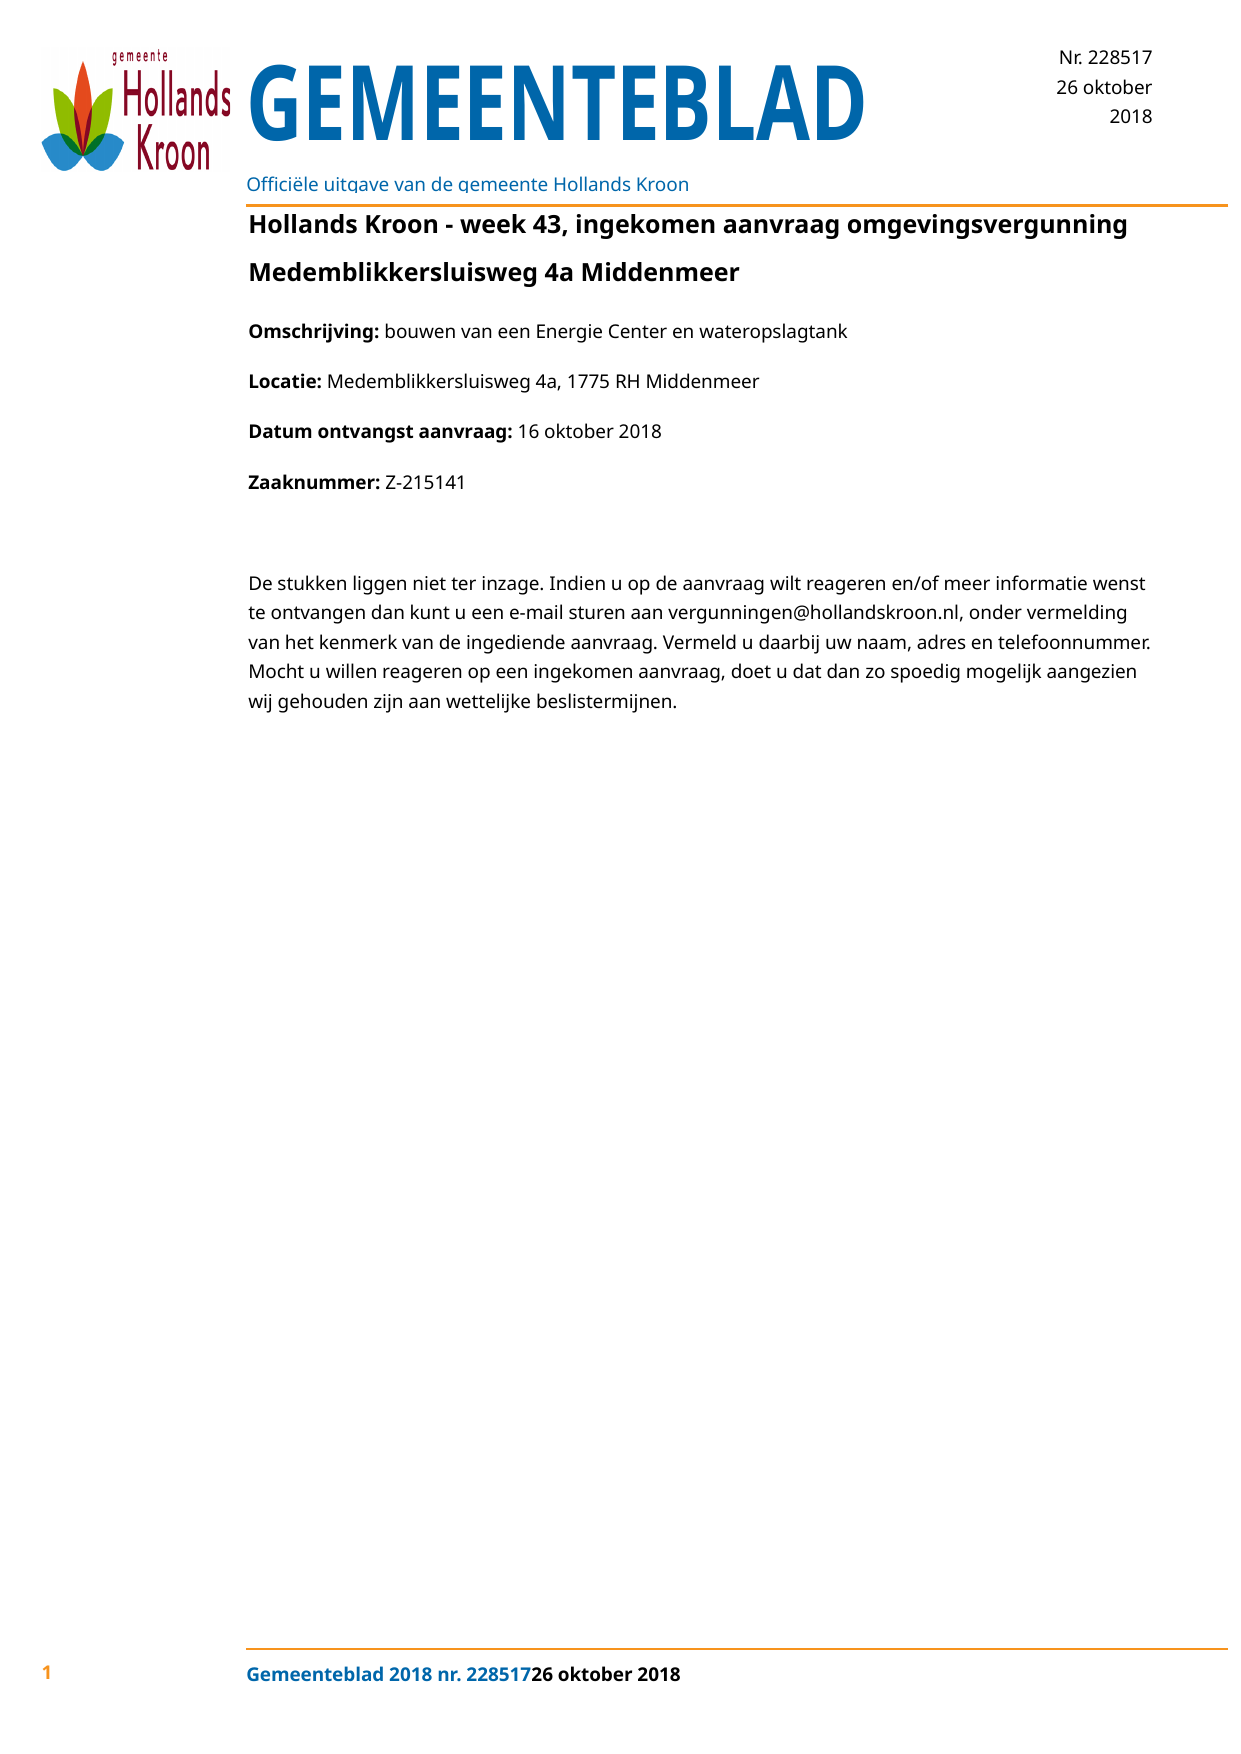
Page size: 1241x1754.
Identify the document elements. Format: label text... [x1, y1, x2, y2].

text Zaaknummer: Z-215141 [248, 469, 1152, 495]
text Hollands Kroon - week 43, ingekomen aanvraag omgevingsvergunning Medemblikkersluisweg 4a Middenmeer [248, 207, 1152, 288]
text Datum ontvangst aanvraag: 16 oktober 2018 [248, 419, 1152, 444]
text De stukken liggen niet ter inzage. Indien u op de aanvraag wilt reageren en/of meer informatie wenst te ontvangen dan kunt u een e-mail sturen aan vergunningen@hollandskroon.nl, onder vermelding van het kenmerk van de ingediende aanvraag. Vermeld u daarbij uw naam, adres en telefoonnummer. Mocht u willen reageren op een ingekomen aanvraag, doet u dat dan zo spoedig mogelijk aangezien wij gehouden zijn aan wettelijke beslistermijnen. [248, 570, 1152, 714]
text Omschrijving: bouwen van een Energie Center en wateropslagtank [248, 318, 1152, 344]
text Locatie: Medemblikkersluisweg 4a, 1775 RH Middenmeer [248, 368, 1152, 394]
picture [41, 47, 231, 172]
